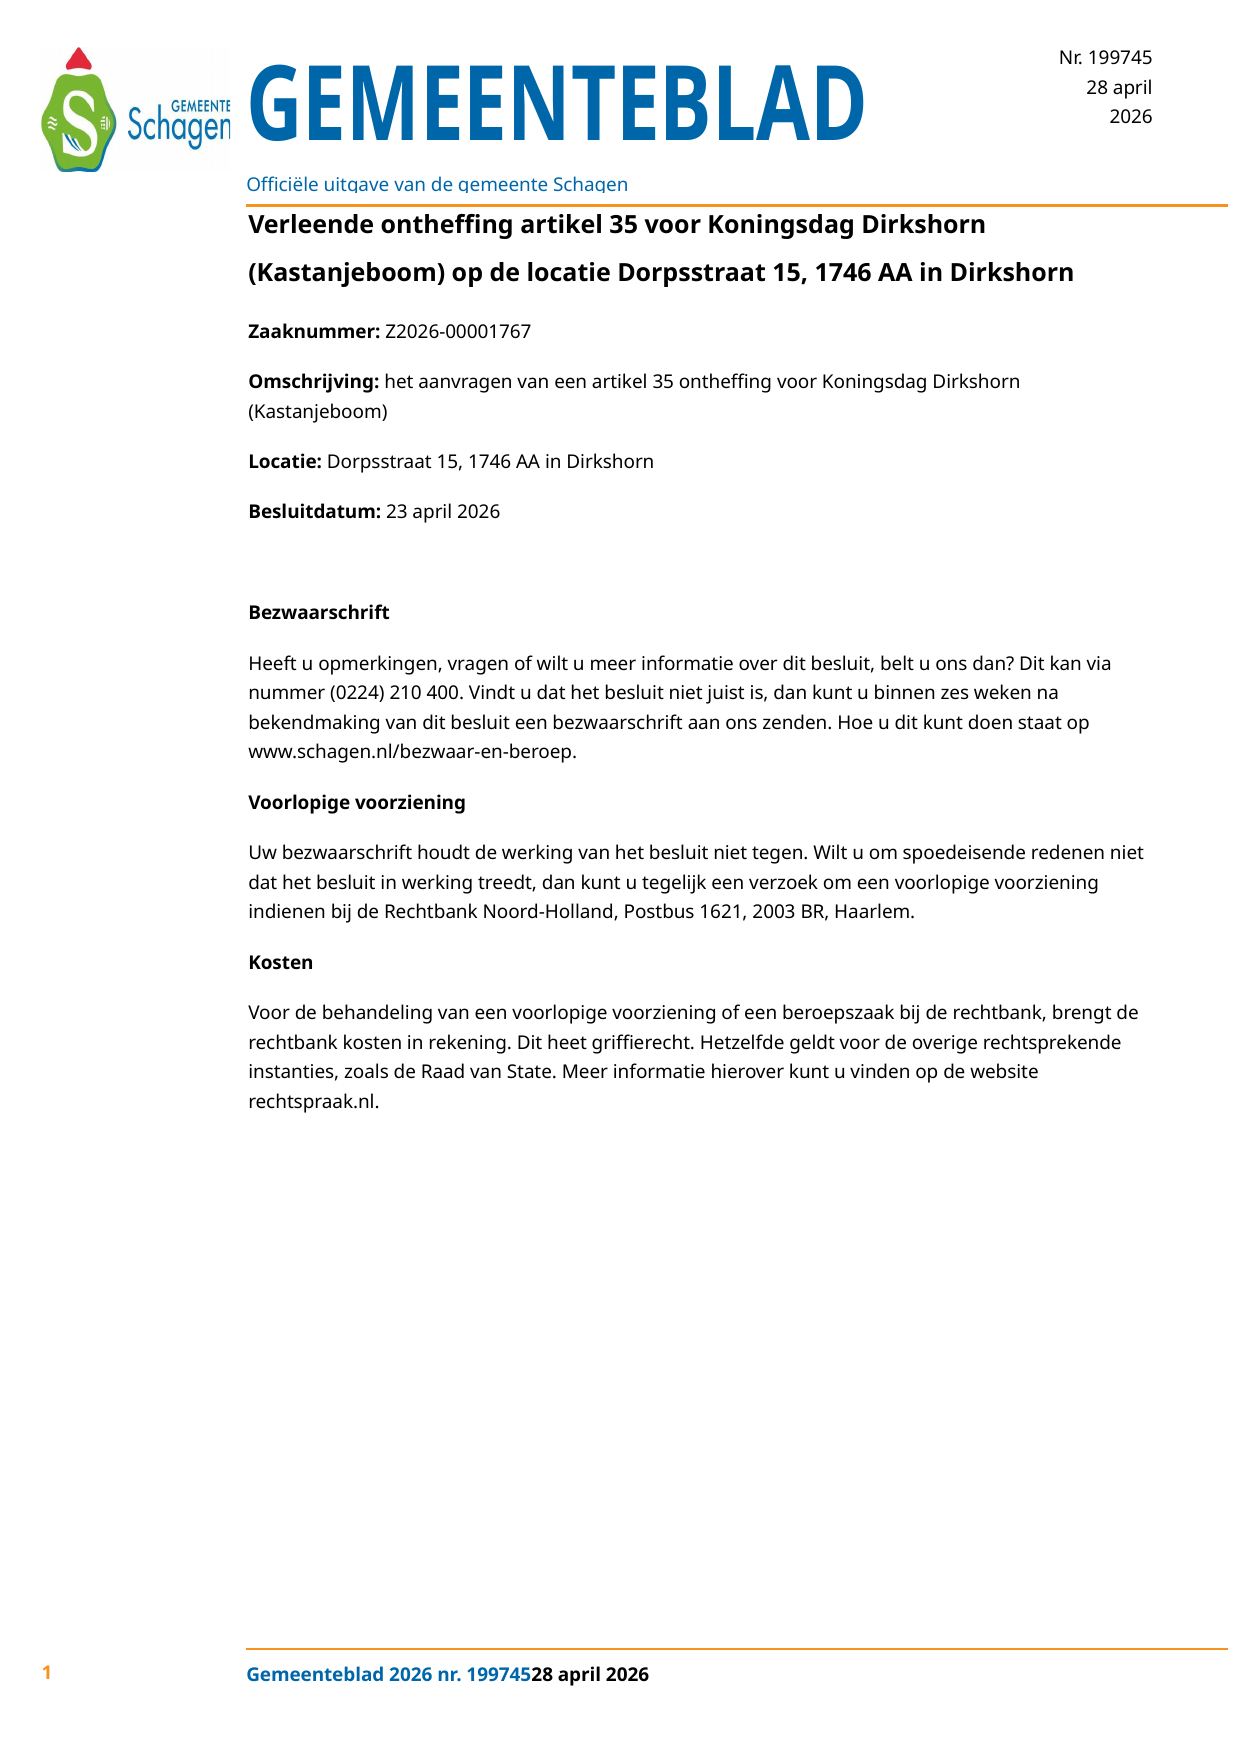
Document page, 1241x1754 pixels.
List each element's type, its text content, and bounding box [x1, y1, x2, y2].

text Kosten [248, 949, 1152, 975]
text Locatie: Dorpsstraat 15, 1746 AA in Dirkshorn [248, 448, 1152, 474]
text Voorlopige voorziening [248, 789, 1152, 815]
text Omschrijving: het aanvragen van een artikel 35 ontheffing voor Koningsdag Dirkshorn (Kastanjeboom) [248, 368, 1152, 424]
text Bezwaarschrift [248, 599, 1152, 625]
text Uw bezwaarschrift houdt de werking van het besluit niet tegen. Wilt u om spoedeisende redenen niet dat het besluit in werking treedt, dan kunt u tegelijk een verzoek om een voorlopige voorziening indienen bij de Rechtbank Noord-Holland, Postbus 1621, 2003 BR, Haarlem. [248, 839, 1152, 924]
text Verleende ontheffing artikel 35 voor Koningsdag Dirkshorn (Kastanjeboom) op de locatie Dorpsstraat 15, 1746 AA in Dirkshorn [248, 207, 1152, 288]
text Heeft u opmerkingen, vragen of wilt u meer informatie over dit besluit, belt u ons dan? Dit kan via nummer (0224) 210 400. Vindt u dat het besluit niet juist is, dan kunt u binnen zes weken na bekendmaking van dit besluit een bezwaarschrift aan ons zenden. Hoe u dit kunt doen staat op www.schagen.nl/bezwaar-en-beroep. [248, 650, 1152, 764]
text Besluitdatum: 23 april 2026 [248, 499, 1152, 524]
text Voor de behandeling van een voorlopige voorziening of een beroepszaak bij de rechtbank, brengt de rechtbank kosten in rekening. Dit heet griffierecht. Hetzelfde geldt voor de overige rechtsprekende instanties, zoals de Raad van State. Meer informatie hierover kunt u vinden op de website rechtspraak.nl. [248, 999, 1152, 1114]
picture [41, 47, 231, 172]
text Zaaknummer: Z2026-00001767 [248, 318, 1152, 344]
